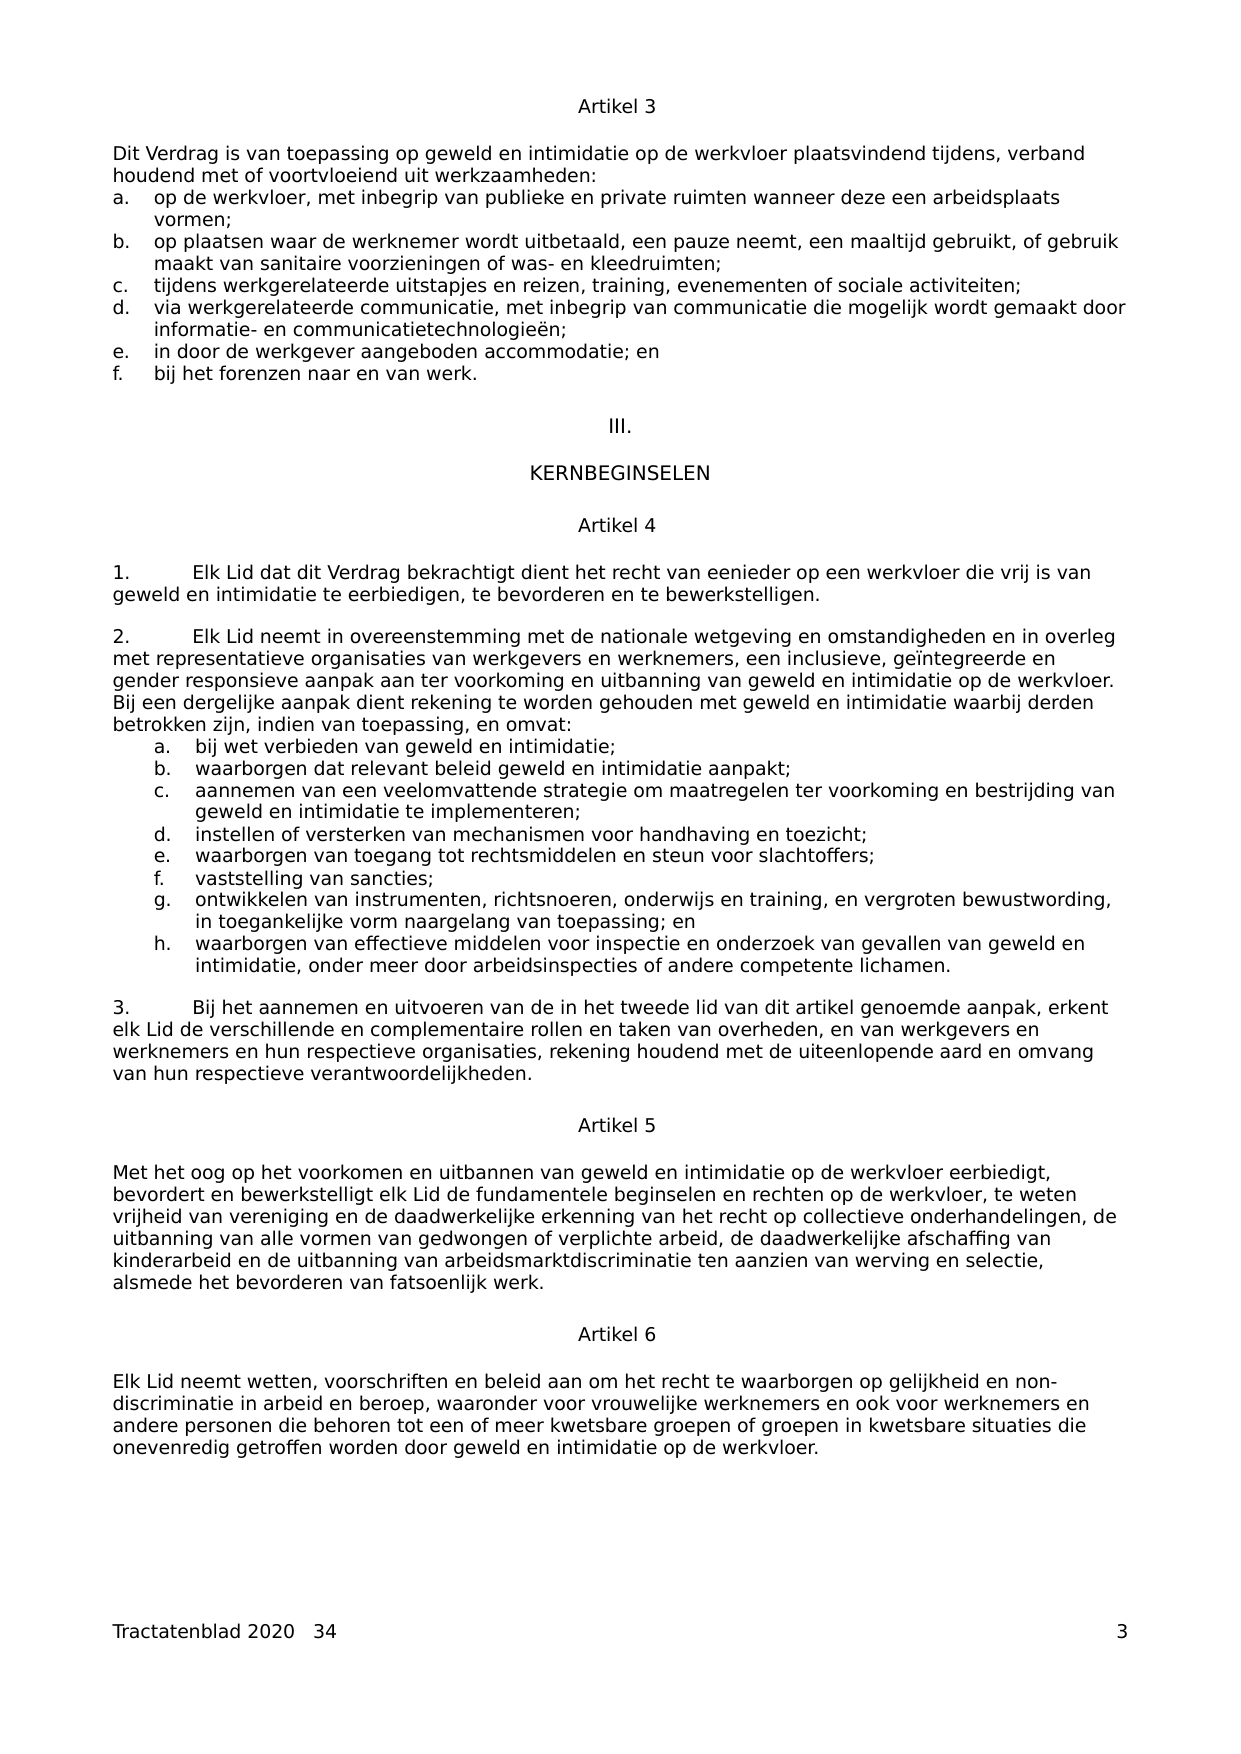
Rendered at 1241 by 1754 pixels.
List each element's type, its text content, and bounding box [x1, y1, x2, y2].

subtitle Artikel 6 [112, 1324, 1128, 1346]
text Met het oog op het voorkomen en uitbannen van geweld en intimidatie op de werkvloer eerbiedigt, bevordert en bewerkstelligt elk Lid de fundamentele beginselen en rechten op de werkvloer, te weten vrijheid van vereniging en de daadwerkelijke erkenning van het recht op collectieve onderhandelingen, de uitbanning van alle vormen van gedwongen of verplichte arbeid, de daadwerkelijke afschaffing van kinderarbeid en de uitbanning van arbeidsmarktdiscriminatie ten aanzien van werving en selectie, alsmede het bevorderen van fatsoenlijk werk. [112, 1162, 1128, 1294]
text Elk Lid neemt wetten, voorschriften en beleid aan om het recht te waarborgen op gelijkheid en non-discriminatie in arbeid en beroep, waaronder voor vrouwelijke werknemers en ook voor werknemers en andere personen die behoren tot een of meer kwetsbare groepen of groepen in kwetsbare situaties die onevenredig getroffen worden door geweld en intimidatie op de werkvloer. [112, 1371, 1128, 1459]
subtitle Artikel 3 [112, 96, 1128, 118]
text h. waarborgen van effectieve middelen voor inspectie en onderzoek van gevallen van geweld en intimidatie, onder meer door arbeidsinspecties of andere competente lichamen. [153, 933, 1128, 977]
text b. op plaatsen waar de werknemer wordt uitbetaald, een pauze neemt, een maaltijd gebruikt, of gebruik maakt van sanitaire voorzieningen of was- en kleedruimten; [112, 231, 1128, 275]
subtitle Artikel 5 [112, 1115, 1128, 1137]
text a. op de werkvloer, met inbegrip van publieke en private ruimten wanneer deze een arbeidsplaats vormen; [112, 187, 1128, 231]
text g. ontwikkelen van instrumenten, richtsnoeren, onderwijs en training, en vergroten bewustwording, in toegankelijke vorm naargelang van toepassing; en [153, 889, 1128, 933]
subtitle Artikel 4 [112, 515, 1128, 537]
text 2. Elk Lid neemt in overeenstemming met de nationale wetgeving en omstandigheden en in overleg met representatieve organisaties van werkgevers en werknemers, een inclusieve, geïntegreerde en gender responsieve aanpak aan ter voorkoming en uitbanning van geweld en intimidatie op de werkvloer. Bij een dergelijke aanpak dient rekening te worden gehouden met geweld en intimidatie waarbij derden betrokken zijn, indien van toepassing, en omvat: [112, 626, 1128, 736]
text Dit Verdrag is van toepassing op geweld en intimidatie op de werkvloer plaatsvindend tijdens, verband houdend met of voortvloeiend uit werkzaamheden: [112, 143, 1128, 187]
text 1. Elk Lid dat dit Verdrag bekrachtigt dient het recht van eenieder op een werkvloer die vrij is van geweld en intimidatie te eerbiedigen, te bevorderen en te bewerkstelligen. [112, 562, 1128, 606]
text e. in door de werkgever aangeboden accommodatie; en [112, 341, 1128, 363]
text c. aannemen van een veelomvattende strategie om maatregelen ter voorkoming en bestrijding van geweld en intimidatie te implementeren; [153, 779, 1128, 823]
text a. bij wet verbieden van geweld en intimidatie; [153, 736, 1128, 757]
text b. waarborgen dat relevant beleid geweld en intimidatie aanpakt; [153, 757, 1128, 779]
text f. bij het forenzen naar en van werk. [112, 363, 1128, 385]
text e. waarborgen van toegang tot rechtsmiddelen en steun voor slachtoffers; [153, 845, 1128, 867]
text d. via werkgerelateerde communicatie, met inbegrip van communicatie die mogelijk wordt gemaakt door informatie- en communicatietechnologieën; [112, 297, 1128, 341]
text d. instellen of versterken van mechanismen voor handhaving en toezicht; [153, 823, 1128, 845]
subtitle III. KERNBEGINSELEN [112, 415, 1128, 485]
text f. vaststelling van sancties; [153, 867, 1128, 889]
text 3. Bij het aannemen en uitvoeren van de in het tweede lid van dit artikel genoemde aanpak, erkent elk Lid de verschillende en complementaire rollen en taken van overheden, en van werkgevers en werknemers en hun respectieve organisaties, rekening houdend met de uiteenlopende aard en omvang van hun respectieve verantwoordelijkheden. [112, 997, 1128, 1085]
text c. tijdens werkgerelateerde uitstapjes en reizen, training, evenementen of sociale activiteiten; [112, 275, 1128, 297]
